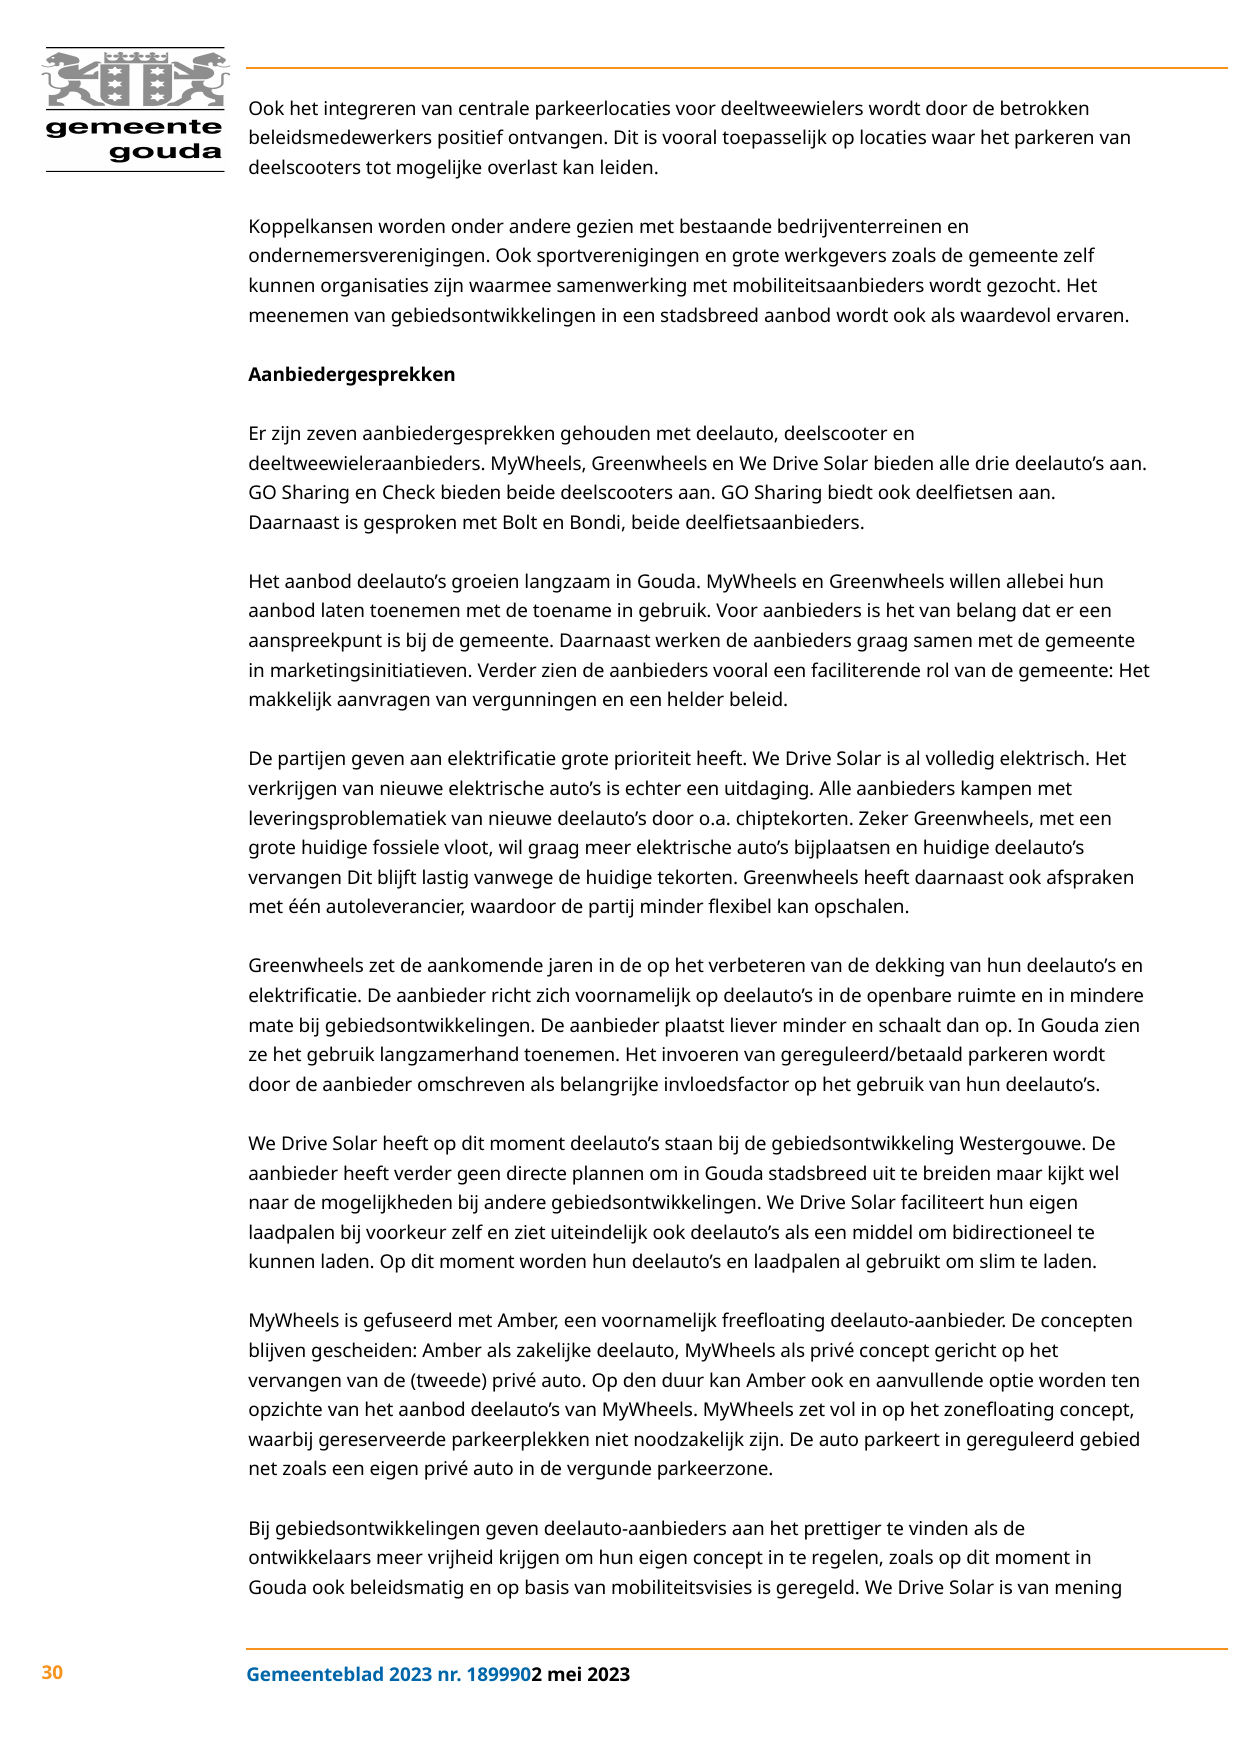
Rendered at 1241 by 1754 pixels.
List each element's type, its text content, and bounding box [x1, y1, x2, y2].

picture [41, 47, 231, 172]
text Greenwheels zet de aankomende jaren in de op het verbeteren van de dekking van hun deelauto’s en elektrificatie. De aanbieder richt zich voornamelijk op deelauto’s in de openbare ruimte en in mindere mate bij gebiedsontwikkelingen. De aanbieder plaatst liever minder en schaalt dan op. In Gouda zien ze het gebruik langzamerhand toenemen. Het invoeren van gereguleerd/betaald parkeren wordt door de aanbieder omschreven als belangrijke invloedsfactor op het gebruik van hun deelauto’s. [248, 953, 1152, 1097]
text Bij gebiedsontwikkelingen geven deelauto-aanbieders aan het prettiger te vinden als de ontwikkelaars meer vrijheid krijgen om hun eigen concept in te regelen, zoals op dit moment in Gouda ook beleidsmatig en op basis van mobiliteitsvisies is geregeld. We Drive Solar is van mening [248, 1515, 1152, 1600]
text De partijen geven aan elektrificatie grote prioriteit heeft. We Drive Solar is al volledig elektrisch. Het verkrijgen van nieuwe elektrische auto’s is echter een uitdaging. Alle aanbieders kampen met leveringsproblematiek van nieuwe deelauto’s door o.a. chiptekorten. Zeker Greenwheels, met een grote huidige fossiele vloot, wil graag meer elektrische auto’s bijplaatsen en huidige deelauto’s vervangen Dit blijft lastig vanwege de huidige tekorten. Greenwheels heeft daarnaast ook afspraken met één autoleverancier, waardoor de partij minder flexibel kan opschalen. [248, 746, 1152, 919]
text Het aanbod deelauto’s groeien langzaam in Gouda. MyWheels en Greenwheels willen allebei hun aanbod laten toenemen met de toename in gebruik. Voor aanbieders is het van belang dat er een aanspreekpunt is bij de gemeente. Daarnaast werken de aanbieders graag samen met de gemeente in marketingsinitiatieven. Verder zien de aanbieders vooral een faciliterende rol van de gemeente: Het makkelijk aanvragen van vergunningen en een helder beleid. [248, 568, 1152, 712]
text Koppelkansen worden onder andere gezien met bestaande bedrijventerreinen en ondernemersverenigingen. Ook sportverenigingen en grote werkgevers zoals de gemeente zelf kunnen organisaties zijn waarmee samenwerking met mobiliteitsaanbieders wordt gezocht. Het meenemen van gebiedsontwikkelingen in een stadsbreed aanbod wordt ook als waardevol ervaren. [248, 213, 1152, 328]
text Aanbiedergesprekken [248, 361, 1152, 387]
text We Drive Solar heeft op dit moment deelauto’s staan bij de gebiedsontwikkeling Westergouwe. De aanbieder heeft verder geen directe plannen om in Gouda stadsbreed uit te breiden maar kijkt wel naar de mogelijkheden bij andere gebiedsontwikkelingen. We Drive Solar faciliteert hun eigen laadpalen bij voorkeur zelf en ziet uiteindelijk ook deelauto’s als een middel om bidirectioneel te kunnen laden. Op dit moment worden hun deelauto’s en laadpalen al gebruikt om slim te laden. [248, 1130, 1152, 1274]
text MyWheels is gefuseerd met Amber, een voornamelijk freefloating deelauto-aanbieder. De concepten blijven gescheiden: Amber als zakelijke deelauto, MyWheels als privé concept gericht op het vervangen van de (tweede) privé auto. Op den duur kan Amber ook en aanvullende optie worden ten opzichte van het aanbod deelauto’s van MyWheels. MyWheels zet vol in op het zonefloating concept, waarbij gereserveerde parkeerplekken niet noodzakelijk zijn. De auto parkeert in gereguleerd gebied net zoals een eigen privé auto in de vergunde parkeerzone. [248, 1308, 1152, 1481]
text Ook het integreren van centrale parkeerlocaties voor deeltweewielers wordt door de betrokken beleidsmedewerkers positief ontvangen. Dit is vooral toepasselijk op locaties waar het parkeren van deelscooters tot mogelijke overlast kan leiden. [248, 95, 1152, 180]
text Er zijn zeven aanbiedergesprekken gehouden met deelauto, deelscooter en deeltweewieleraanbieders. MyWheels, Greenwheels en We Drive Solar bieden alle drie deelauto’s aan. GO Sharing en Check bieden beide deelscooters aan. GO Sharing biedt ook deelfietsen aan. Daarnaast is gesproken met Bolt en Bondi, beide deelfietsaanbieders. [248, 420, 1152, 535]
